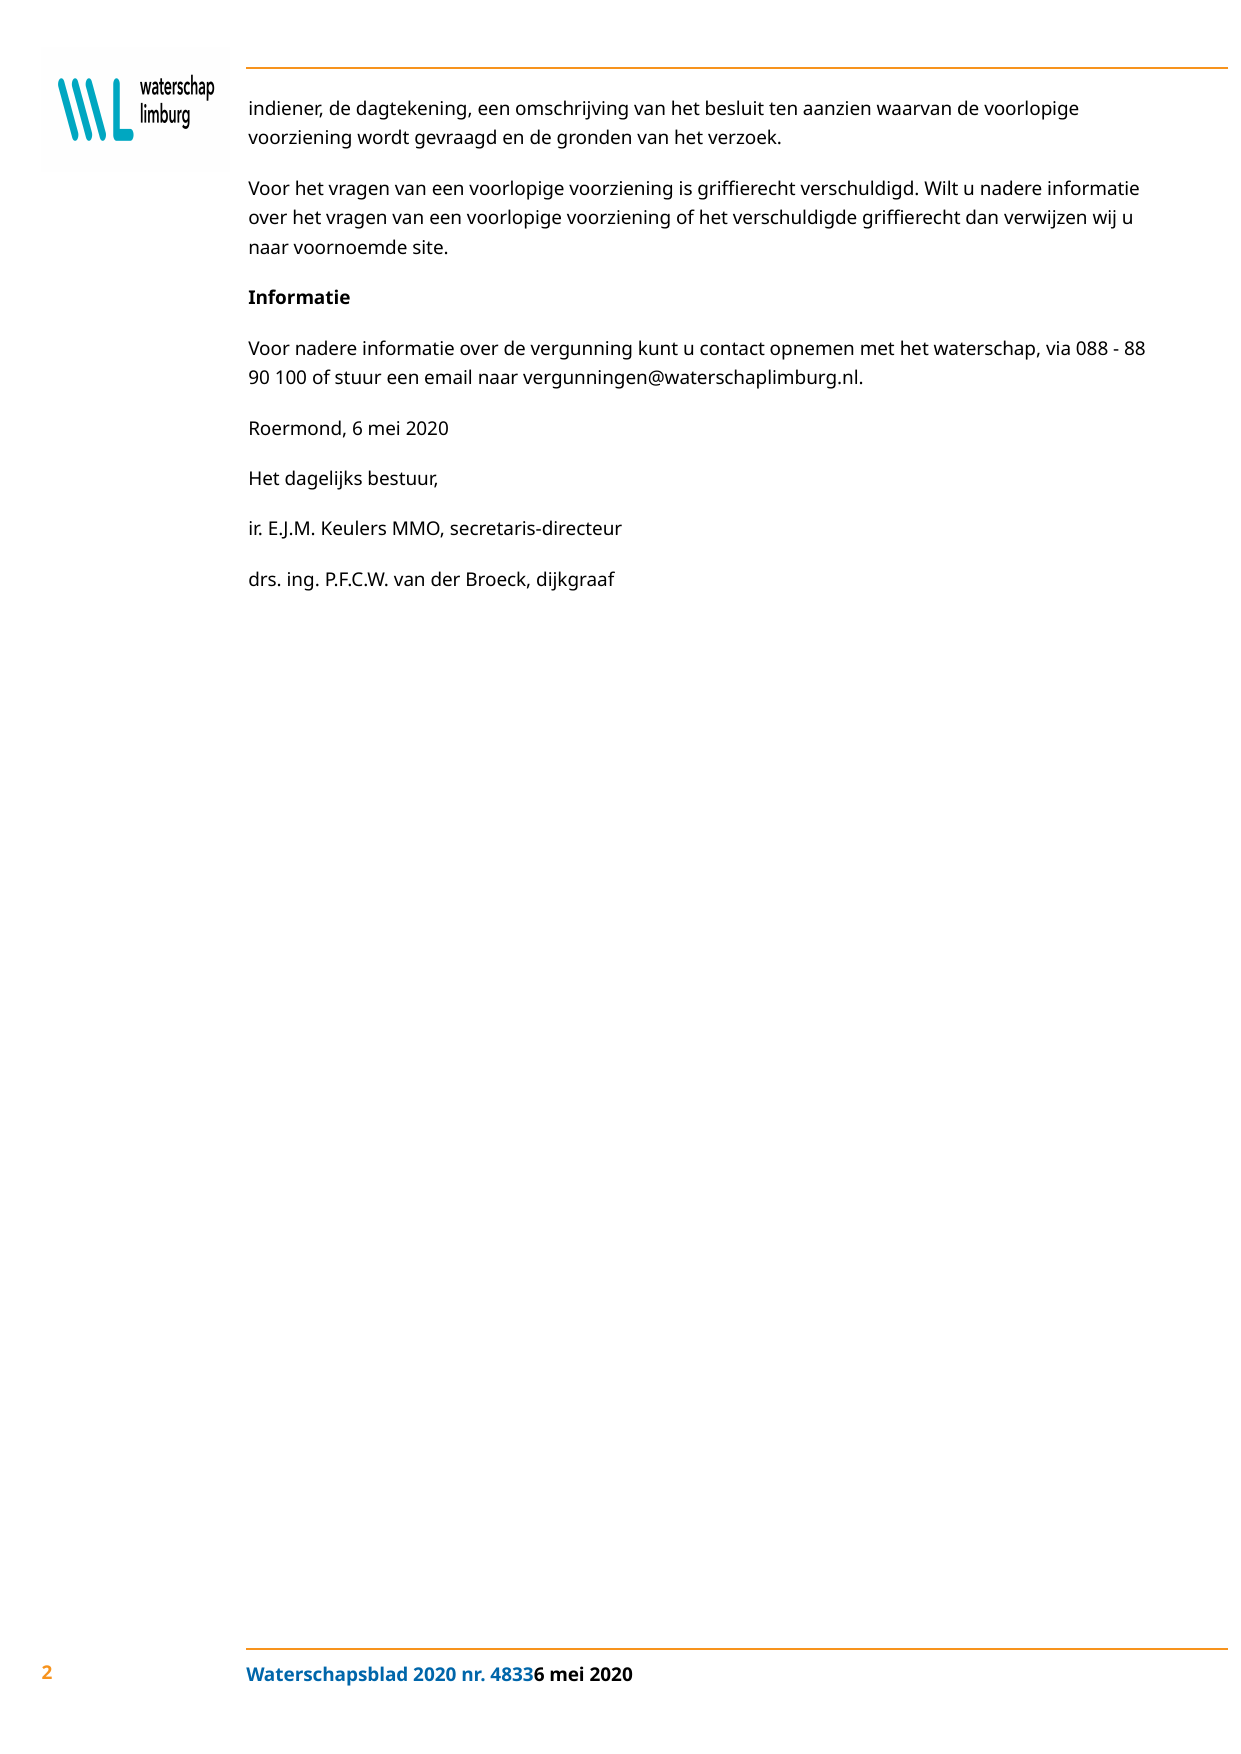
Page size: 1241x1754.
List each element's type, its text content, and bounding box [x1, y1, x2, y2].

text Het dagelijks bestuur, [248, 465, 1152, 491]
text Voor het vragen van een voorlopige voorziening is griffierecht verschuldigd. Wilt u nadere informatie over het vragen van een voorlopige voorziening of het verschuldigde griffierecht dan verwijzen wij u naar voornoemde site. [248, 175, 1152, 260]
text ir. E.J.M. Keulers MMO, secretaris-directeur [248, 516, 1152, 541]
text Roermond, 6 mei 2020 [248, 415, 1152, 441]
text drs. ing. P.F.C.W. van der Broeck, dijkgraaf [248, 566, 1152, 592]
text Voor nadere informatie over de vergunning kunt u contact opnemen met het waterschap, via 088 - 88 90 100 of stuur een email naar vergunningen@waterschaplimburg.nl. [248, 335, 1152, 390]
text indiener, de dagtekening, een omschrijving van het besluit ten aanzien waarvan de voorlopige voorziening wordt gevraagd en de gronden van het verzoek. [248, 95, 1152, 150]
text Informatie [248, 284, 1152, 310]
picture [41, 47, 231, 172]
